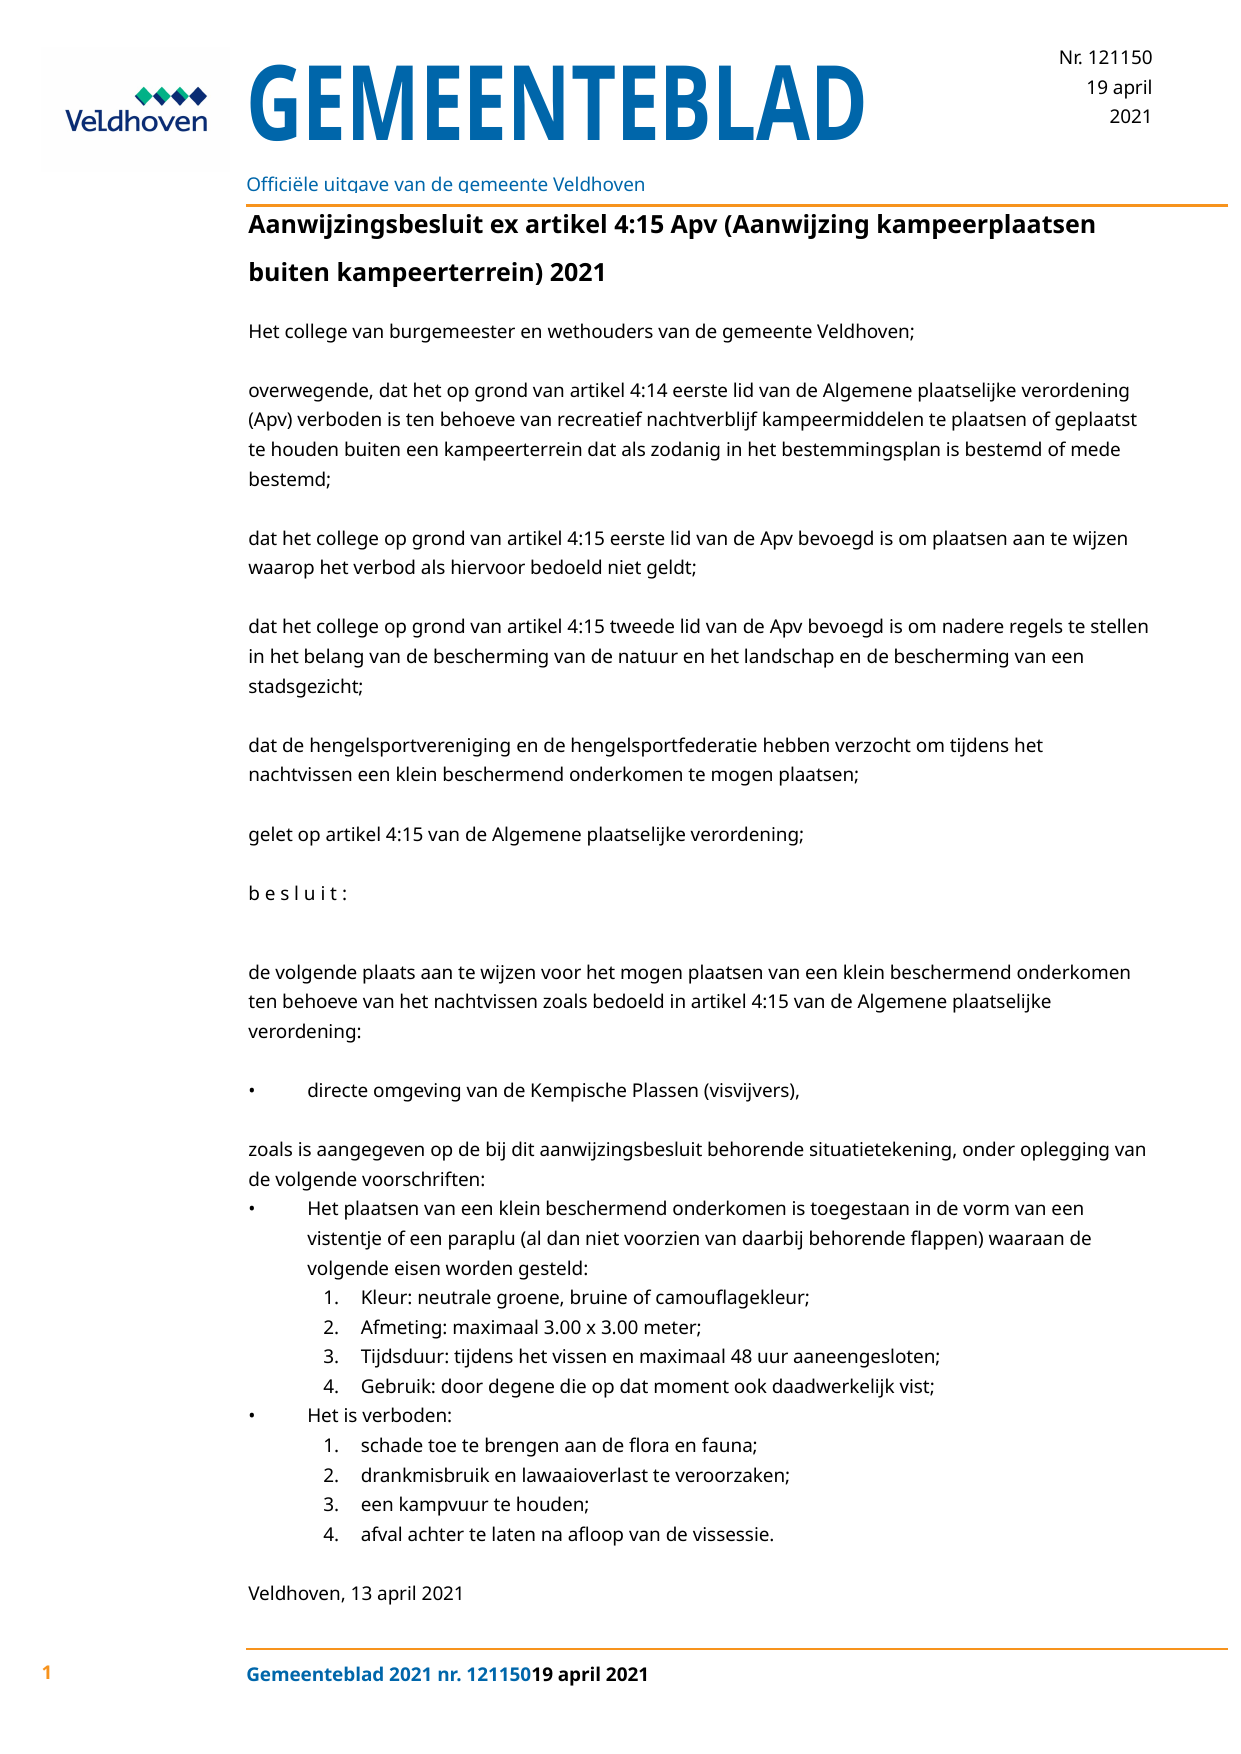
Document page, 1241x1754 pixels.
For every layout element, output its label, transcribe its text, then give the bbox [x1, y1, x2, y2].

list Gebruik: door degene die op dat moment ook daadwerkelijk vist; [323, 1373, 1152, 1399]
list drankmisbruik en lawaaioverlast te veroorzaken; [323, 1462, 1152, 1487]
list Het plaatsen van een klein beschermend onderkomen is toegestaan in de vorm van een vistentje of een paraplu (al dan niet voorzien van daarbij behorende flappen) waaraan de volgende eisen worden gesteld: [248, 1196, 1152, 1280]
list een kampvuur te houden; [323, 1491, 1152, 1517]
text Aanwijzingsbesluit ex artikel 4:15 Apv (Aanwijzing kampeerplaatsen buiten kampeerterrein) 2021 [248, 207, 1152, 288]
list Afmeting: maximaal 3.00 x 3.00 meter; [323, 1314, 1152, 1339]
text Het college van burgemeester en wethouders van de gemeente Veldhoven; [248, 318, 1152, 344]
text gelet op artikel 4:15 van de Algemene plaatselijke verordening; [248, 821, 1152, 847]
text zoals is aangegeven op de bij dit aanwijzingsbesluit behorende situatietekening, onder oplegging van de volgende voorschriften: [248, 1136, 1152, 1192]
text dat de hengelsportvereniging en de hengelsportfederatie hebben verzocht om tijdens het nachtvissen een klein beschermend onderkomen te mogen plaatsen; [248, 732, 1152, 787]
text dat het college op grond van artikel 4:15 eerste lid van de Apv bevoegd is om plaatsen aan te wijzen waarop het verbod als hiervoor bedoeld niet geldt; [248, 525, 1152, 580]
text overwegende, dat het op grond van artikel 4:14 eerste lid van de Algemene plaatselijke verordening (Apv) verboden is ten behoeve van recreatief nachtverblijf kampeermiddelen te plaatsen of geplaatst te houden buiten een kampeerterrein dat als zodanig in het bestemmingsplan is bestemd of mede bestemd; [248, 377, 1152, 492]
list schade toe te brengen aan de flora en fauna; [323, 1432, 1152, 1458]
text Veldhoven, 13 april 2021 [248, 1580, 1152, 1606]
text b e s l u i t : [248, 880, 1152, 906]
text de volgende plaats aan te wijzen voor het mogen plaatsen van een klein beschermend onderkomen ten behoeve van het nachtvissen zoals bedoeld in artikel 4:15 van de Algemene plaatselijke verordening: [248, 959, 1152, 1044]
list directe omgeving van de Kempische Plassen (visvijvers), [248, 1077, 1152, 1103]
list afval achter te laten na afloop van de vissessie. [323, 1521, 1152, 1547]
list Het is verboden: [248, 1403, 1152, 1428]
list Kleur: neutrale groene, bruine of camouflagekleur; [323, 1284, 1152, 1310]
picture [41, 47, 231, 172]
list Tijdsduur: tijdens het vissen en maximaal 48 uur aaneengesloten; [323, 1343, 1152, 1369]
text dat het college op grond van artikel 4:15 tweede lid van de Apv bevoegd is om nadere regels te stellen in het belang van de bescherming van de natuur en het landschap en de bescherming van een stadsgezicht; [248, 614, 1152, 699]
